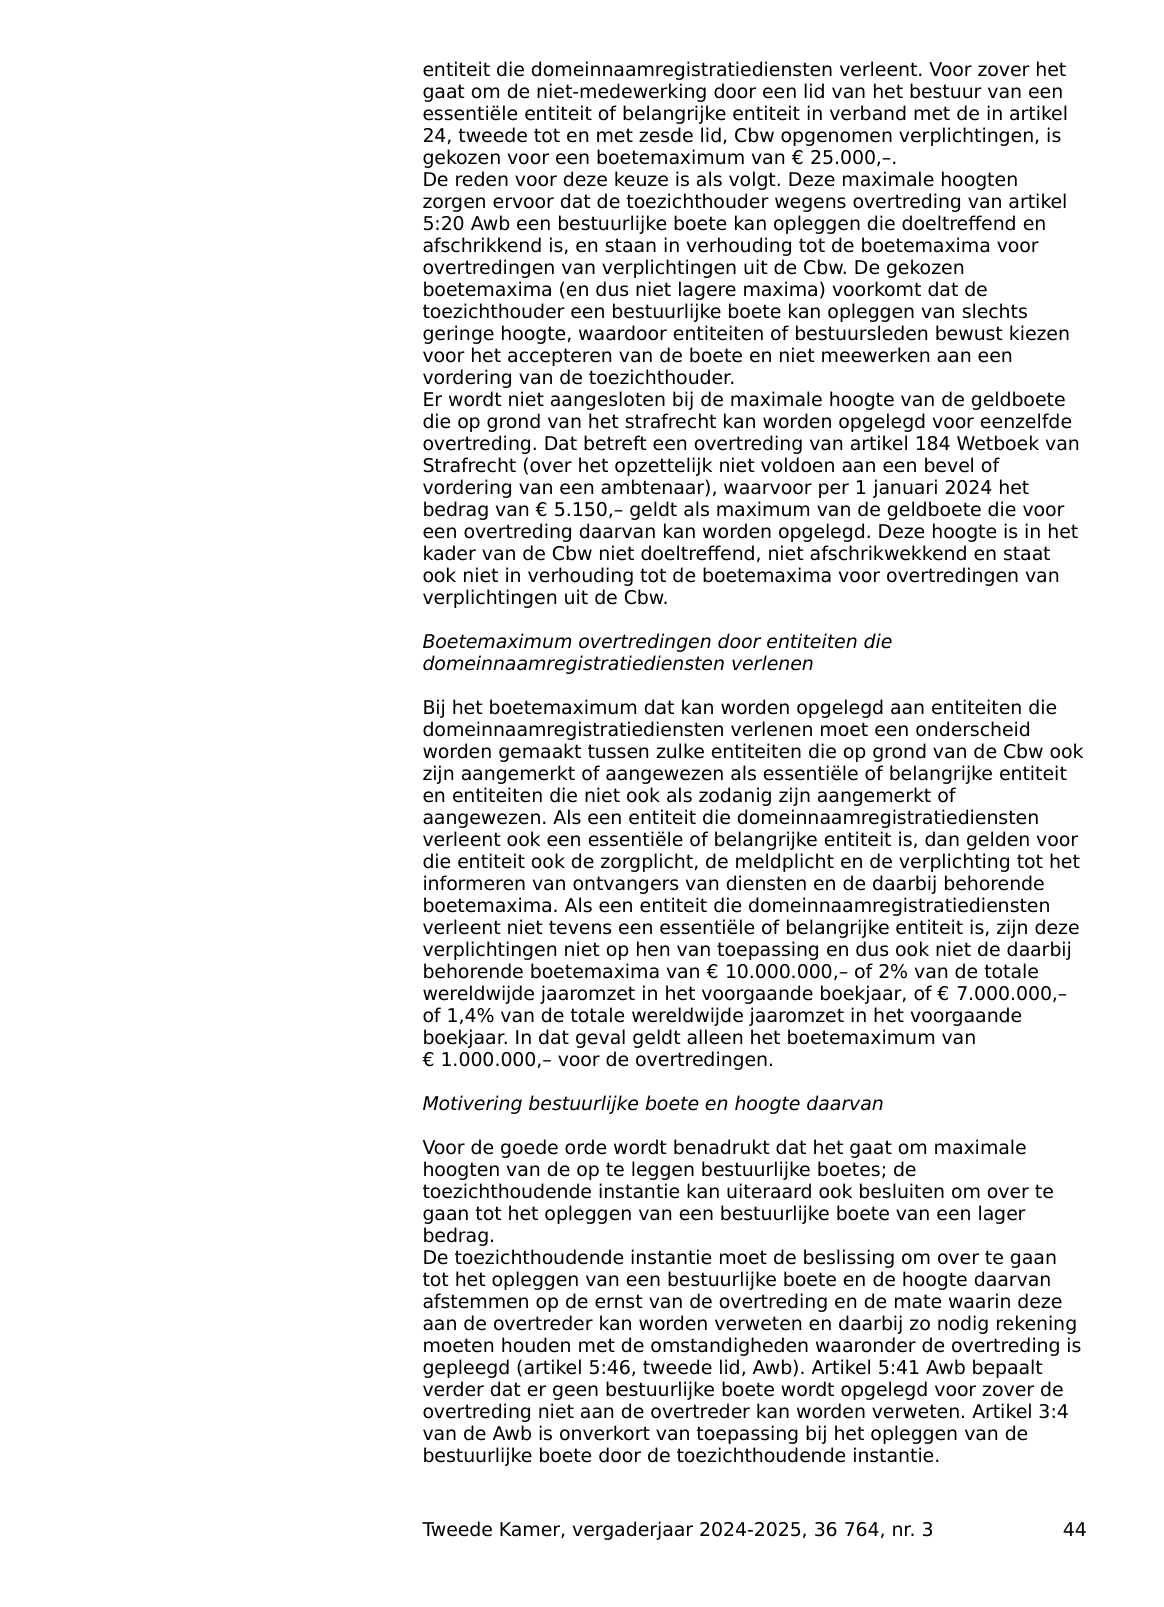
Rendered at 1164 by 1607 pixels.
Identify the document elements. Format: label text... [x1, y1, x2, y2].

subtitle Boetemaximum overtredingen door entiteiten die domeinnaamregistratiediensten verlenen [422, 631, 1087, 675]
subtitle Motivering bestuurlijke boete en hoogte daarvan [422, 1093, 1087, 1115]
text Bij het boetemaximum dat kan worden opgelegd aan entiteiten die domeinnaamregistratiediensten verlenen moet een onderscheid worden gemaakt tussen zulke entiteiten die op grond van de Cbw ook zijn aangemerkt of aangewezen als essentiële of belangrijke entiteit en entiteiten die niet ook als zodanig zijn aangemerkt of aangewezen. Als een entiteit die domeinnaamregistratiediensten verleent ook een essentiële of belangrijke entiteit is, dan gelden voor die entiteit ook de zorgplicht, de meldplicht en de verplichting tot het informeren van ontvangers van diensten en de daarbij behorende boetemaxima. Als een entiteit die domeinnaamregistratiediensten verleent niet tevens een essentiële of belangrijke entiteit is, zijn deze verplichtingen niet op hen van toepassing en dus ook niet de daarbij behorende boetemaxima van € 10.000.000,– of 2% van de totale wereldwijde jaaromzet in het voorgaande boekjaar, of € 7.000.000,– of 1,4% van de totale wereldwijde jaaromzet in het voorgaande boekjaar. In dat geval geldt alleen het boetemaximum van € 1.000.000,– voor de overtredingen. [422, 697, 1087, 1071]
text De toezichthoudende instantie moet de beslissing om over te gaan tot het opleggen van een bestuurlijke boete en de hoogte daarvan afstemmen op de ernst van de overtreding en de mate waarin deze aan de overtreder kan worden verweten en daarbij zo nodig rekening moeten houden met de omstandigheden waaronder de overtreding is gepleegd (artikel 5:46, tweede lid, Awb). Artikel 5:41 Awb bepaalt verder dat er geen bestuurlijke boete wordt opgelegd voor zover de overtreding niet aan de overtreder kan worden verweten. Artikel 3:4 van de Awb is onverkort van toepassing bij het opleggen van de bestuurlijke boete door de toezichthoudende instantie. [422, 1247, 1087, 1467]
text Er wordt niet aangesloten bij de maximale hoogte van de geldboete die op grond van het strafrecht kan worden opgelegd voor eenzelfde overtreding. Dat betreft een overtreding van artikel 184 Wetboek van Strafrecht (over het opzettelijk niet voldoen aan een bevel of vordering van een ambtenaar), waarvoor per 1 januari 2024 het bedrag van € 5.150,– geldt als maximum van de geldboete die voor een overtreding daarvan kan worden opgelegd. Deze hoogte is in het kader van de Cbw niet doeltreffend, niet afschrikwekkend en staat ook niet in verhouding tot de boetemaxima voor overtredingen van verplichtingen uit de Cbw. [422, 389, 1087, 608]
text De reden voor deze keuze is als volgt. Deze maximale hoogten zorgen ervoor dat de toezichthouder wegens overtreding van artikel 5:20 Awb een bestuurlijke boete kan opleggen die doeltreffend en afschrikkend is, en staan in verhouding tot de boetemaxima voor overtredingen van verplichtingen uit de Cbw. De gekozen boetemaxima (en dus niet lagere maxima) voorkomt dat de toezichthouder een bestuurlijke boete kan opleggen van slechts geringe hoogte, waardoor entiteiten of bestuursleden bewust kiezen voor het accepteren van de boete en niet meewerken aan een vordering van de toezichthouder. [422, 169, 1087, 389]
text Voor de goede orde wordt benadrukt dat het gaat om maximale hoogten van de op te leggen bestuurlijke boetes; de toezichthoudende instantie kan uiteraard ook besluiten om over te gaan tot het opleggen van een bestuurlijke boete van een lager bedrag. [422, 1137, 1087, 1247]
text entiteit die domeinnaamregistratiediensten verleent. Voor zover het gaat om de niet-medewerking door een lid van het bestuur van een essentiële entiteit of belangrijke entiteit in verband met de in artikel 24, tweede tot en met zesde lid, Cbw opgenomen verplichtingen, is gekozen voor een boetemaximum van € 25.000,–. [422, 59, 1087, 169]
